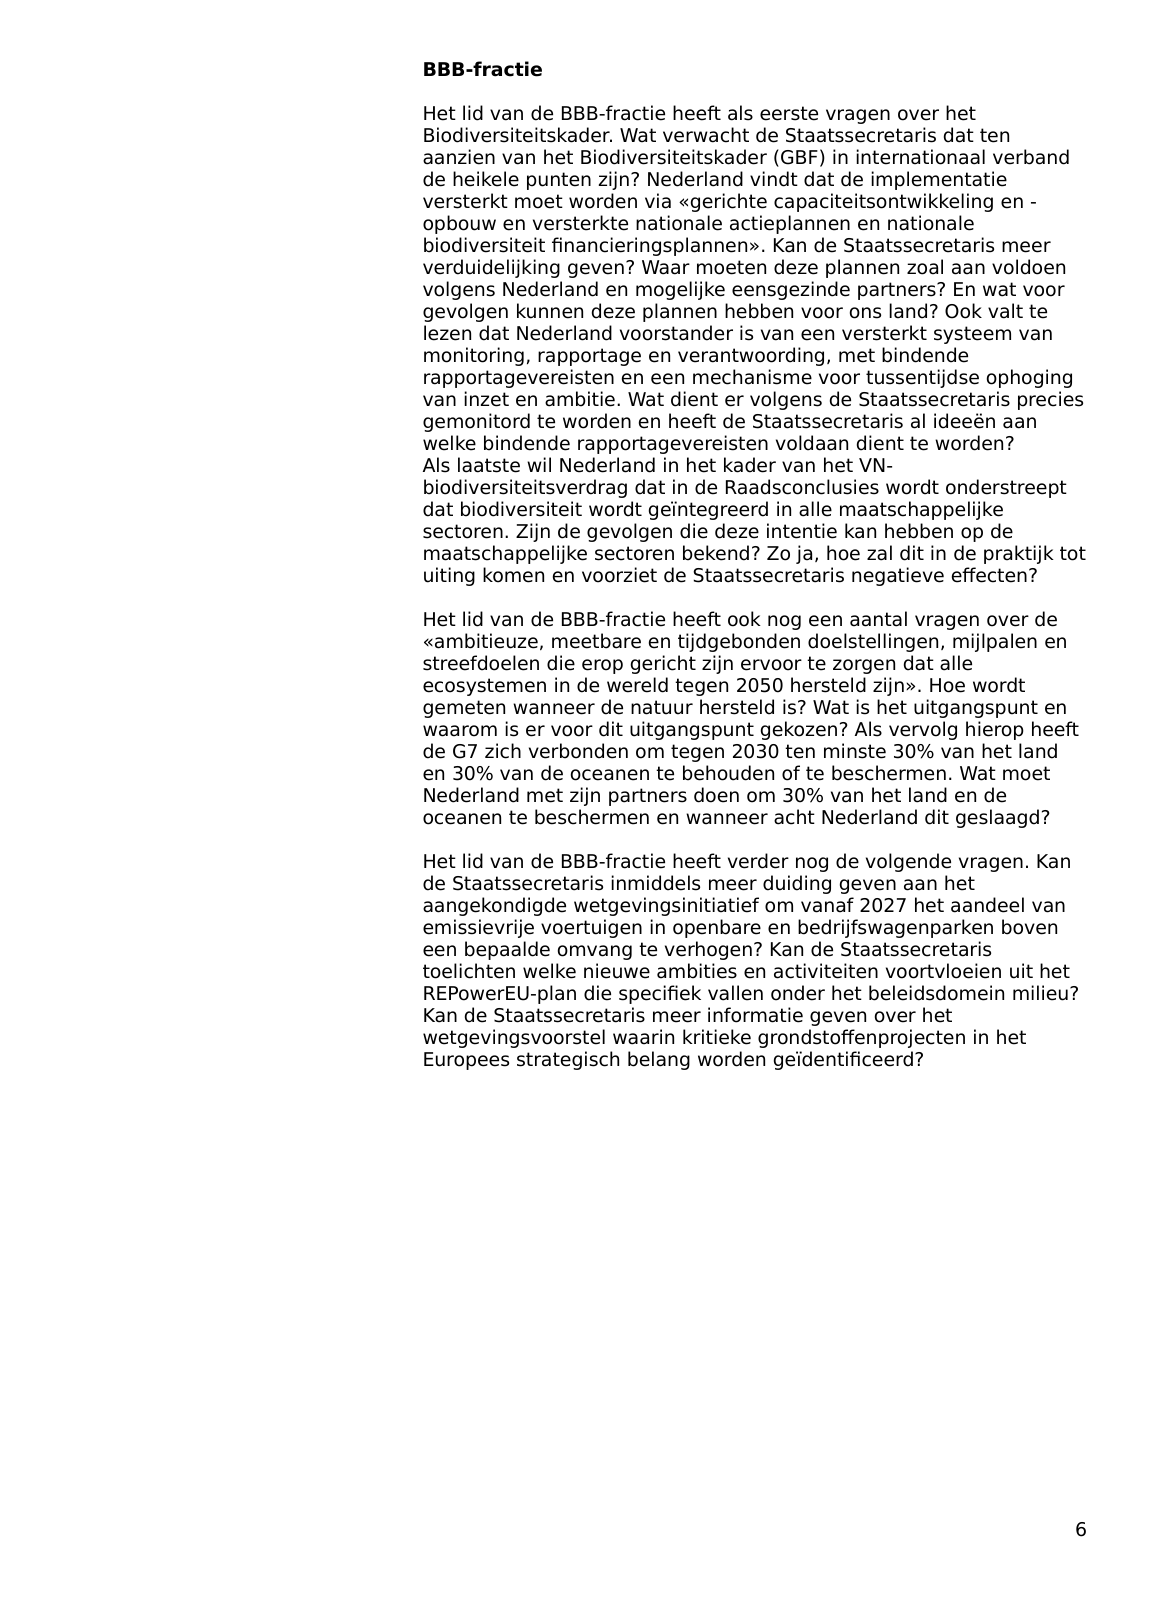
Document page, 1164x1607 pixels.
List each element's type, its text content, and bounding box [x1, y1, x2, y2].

subtitle BBB-fractie [422, 59, 1087, 81]
text Als laatste wil Nederland in het kader van het VN-biodiversiteitsverdrag dat in de Raadsconclusies wordt onderstreept dat biodiversiteit wordt geïntegreerd in alle maatschappelijke sectoren. Zijn de gevolgen die deze intentie kan hebben op de maatschappelijke sectoren bekend? Zo ja, hoe zal dit in de praktijk tot uiting komen en voorziet de Staatssecretaris negatieve effecten? [422, 455, 1087, 587]
text Het lid van de BBB-fractie heeft als eerste vragen over het Biodiversiteitskader. Wat verwacht de Staatssecretaris dat ten aanzien van het Biodiversiteitskader (GBF) in internationaal verband de heikele punten zijn? Nederland vindt dat de implementatie versterkt moet worden via «gerichte capaciteitsontwikkeling en -opbouw en versterkte nationale actieplannen en nationale biodiversiteit financieringsplannen». Kan de Staatssecretaris meer verduidelijking geven? Waar moeten deze plannen zoal aan voldoen volgens Nederland en mogelijke eensgezinde partners? En wat voor gevolgen kunnen deze plannen hebben voor ons land? Ook valt te lezen dat Nederland voorstander is van een versterkt systeem van monitoring, rapportage en verantwoording, met bindende rapportagevereisten en een mechanisme voor tussentijdse ophoging van inzet en ambitie. Wat dient er volgens de Staatssecretaris precies gemonitord te worden en heeft de Staatssecretaris al ideeën aan welke bindende rapportagevereisten voldaan dient te worden? [422, 103, 1087, 455]
text Het lid van de BBB-fractie heeft ook nog een aantal vragen over de «ambitieuze, meetbare en tijdgebonden doelstellingen, mijlpalen en streefdoelen die erop gericht zijn ervoor te zorgen dat alle ecosystemen in de wereld tegen 2050 hersteld zijn». Hoe wordt gemeten wanneer de natuur hersteld is? Wat is het uitgangspunt en waarom is er voor dit uitgangspunt gekozen? Als vervolg hierop heeft de G7 zich verbonden om tegen 2030 ten minste 30% van het land en 30% van de oceanen te behouden of te beschermen. Wat moet Nederland met zijn partners doen om 30% van het land en de oceanen te beschermen en wanneer acht Nederland dit geslaagd? [422, 609, 1087, 829]
text Het lid van de BBB-fractie heeft verder nog de volgende vragen. Kan de Staatssecretaris inmiddels meer duiding geven aan het aangekondigde wetgevingsinitiatief om vanaf 2027 het aandeel van emissievrije voertuigen in openbare en bedrijfswagenparken boven een bepaalde omvang te verhogen? Kan de Staatssecretaris toelichten welke nieuwe ambities en activiteiten voortvloeien uit het REPowerEU-plan die specifiek vallen onder het beleidsdomein milieu? Kan de Staatssecretaris meer informatie geven over het wetgevingsvoorstel waarin kritieke grondstoffenprojecten in het Europees strategisch belang worden geïdentificeerd? [422, 851, 1087, 1071]
